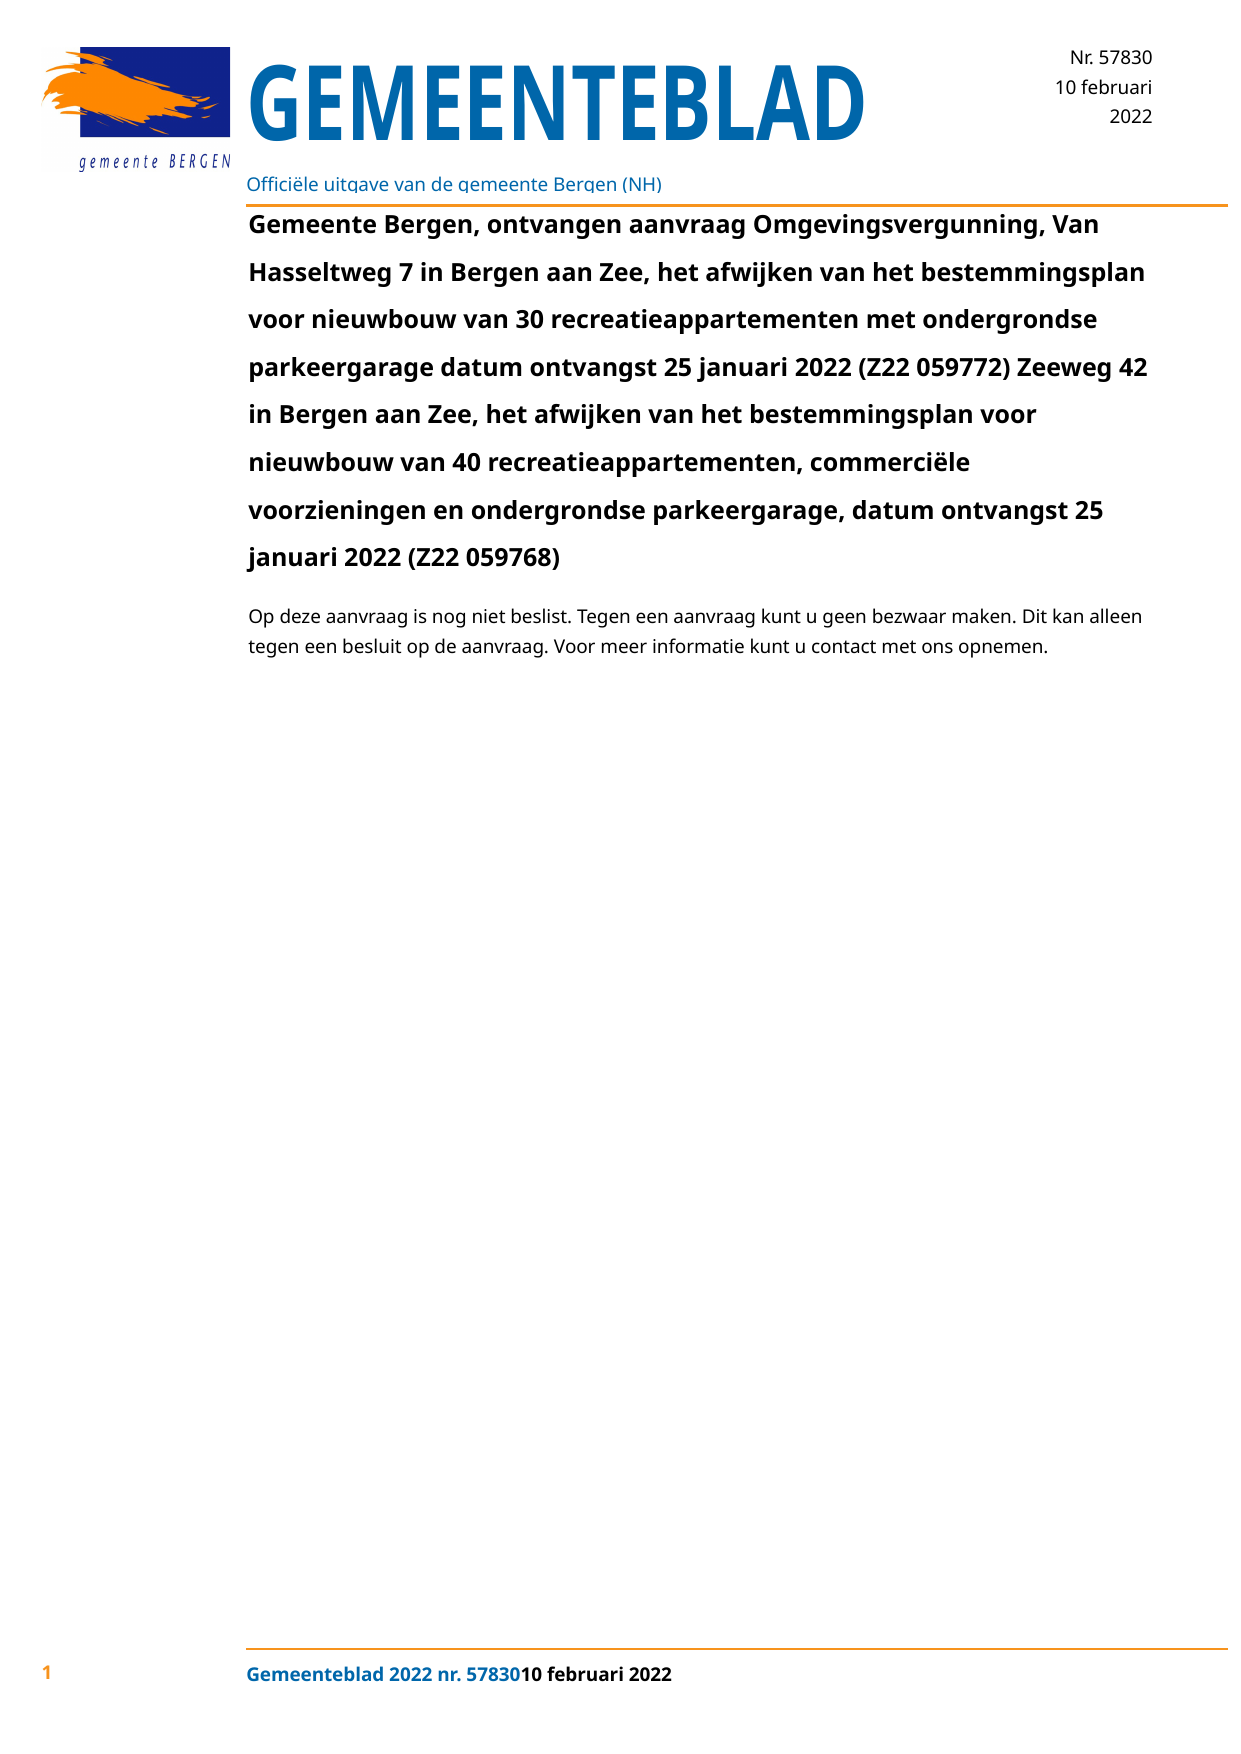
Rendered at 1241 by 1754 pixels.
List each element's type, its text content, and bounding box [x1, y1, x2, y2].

picture [41, 47, 231, 172]
text Op deze aanvraag is nog niet beslist. Tegen een aanvraag kunt u geen bezwaar maken. Dit kan alleen tegen een besluit op de aanvraag. Voor meer informatie kunt u contact met ons opnemen. [248, 603, 1152, 659]
text Gemeente Bergen, ontvangen aanvraag Omgevingsvergunning, Van Hasseltweg 7 in Bergen aan Zee, het afwijken van het bestemmingsplan voor nieuwbouw van 30 recreatieappartementen met ondergrondse parkeergarage datum ontvangst 25 januari 2022 (Z22 059772) Zeeweg 42 in Bergen aan Zee, het afwijken van het bestemmingsplan voor nieuwbouw van 40 recreatieappartementen, commerciële voorzieningen en ondergrondse parkeergarage, datum ontvangst 25 januari 2022 (Z22 059768) [248, 207, 1152, 574]
